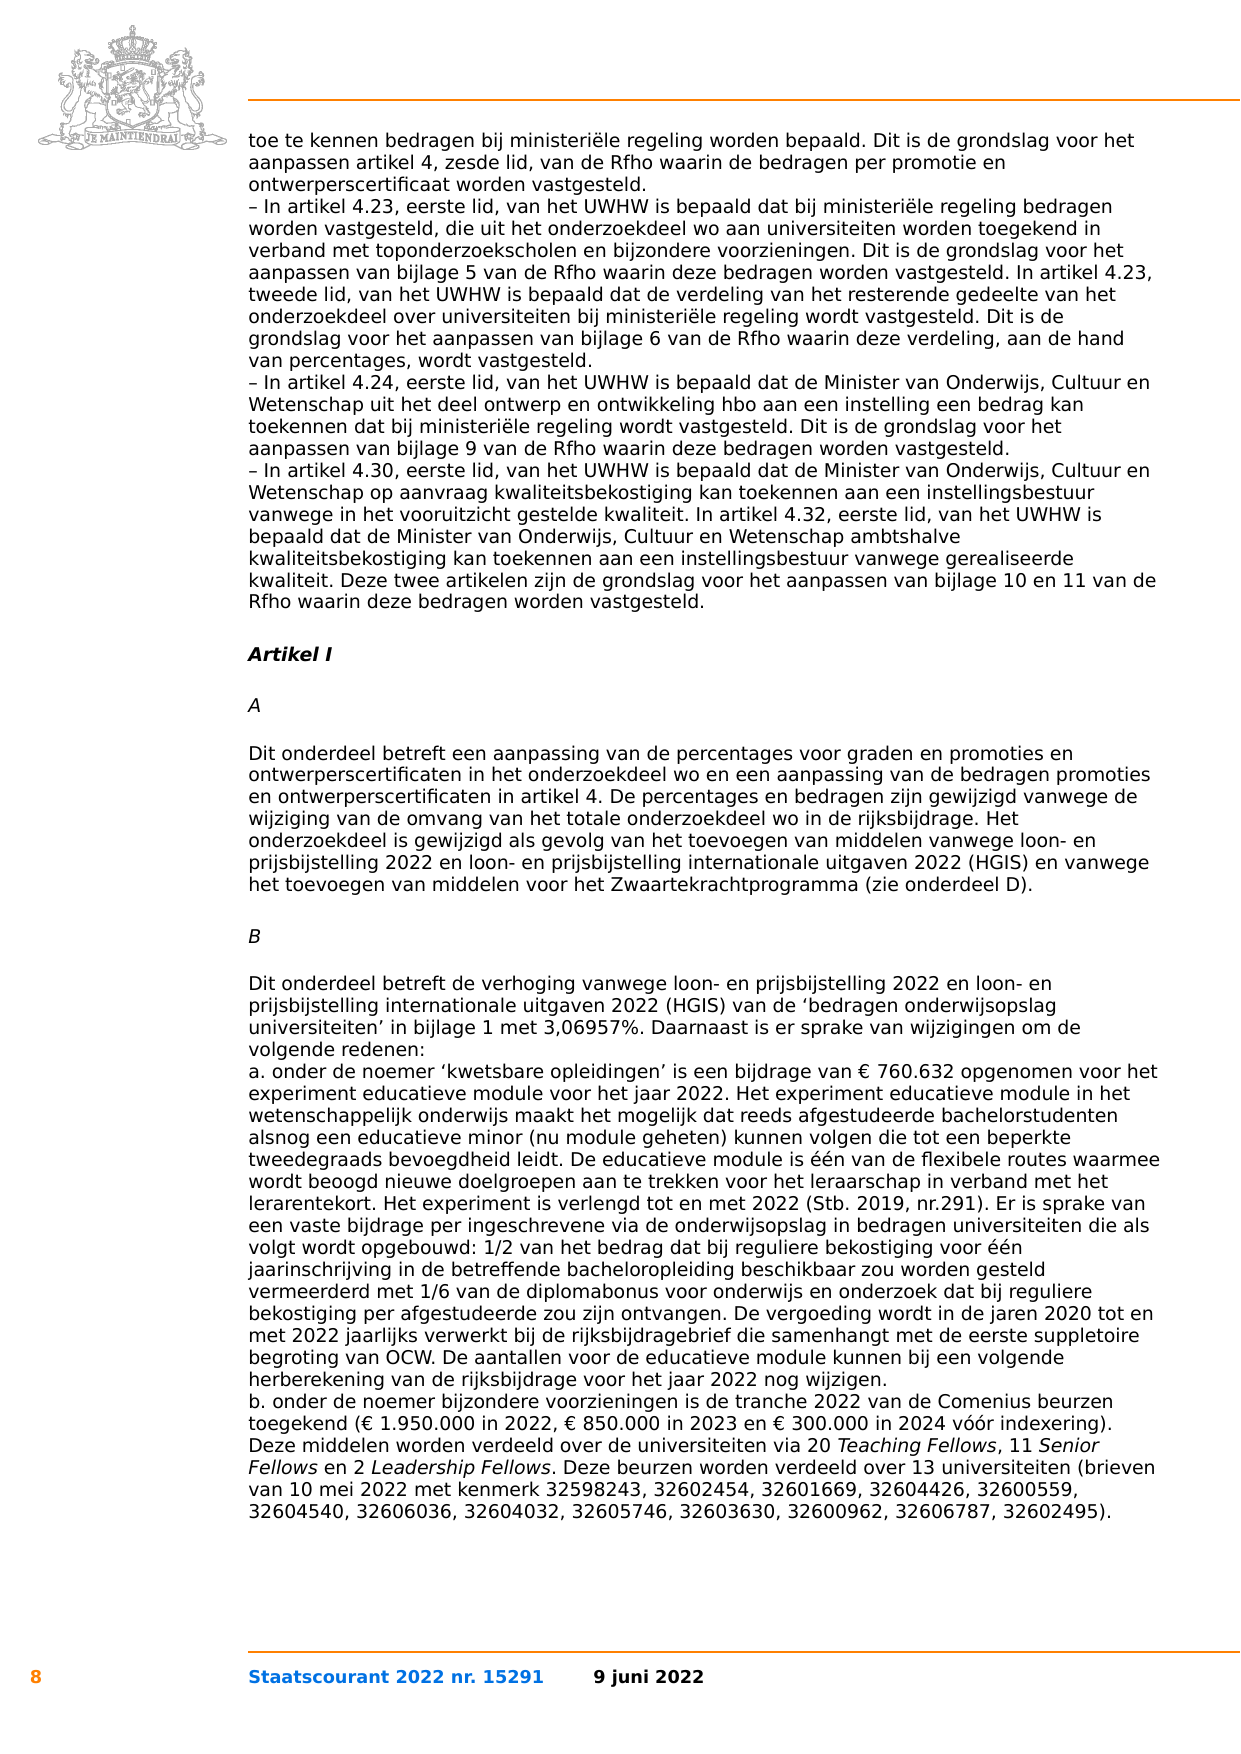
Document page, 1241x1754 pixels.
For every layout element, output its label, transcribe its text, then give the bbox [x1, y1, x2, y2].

text a. onder de noemer ‘kwetsbare opleidingen’ is een bijdrage van € 760.632 opgenomen voor het experiment educatieve module voor het jaar 2022. Het experiment educatieve module in het wetenschappelijk onderwijs maakt het mogelijk dat reeds afgestudeerde bachelorstudenten alsnog een educatieve minor (nu module geheten) kunnen volgen die tot een beperkte tweedegraads bevoegdheid leidt. De educatieve module is één van de flexibele routes waarmee wordt beoogd nieuwe doelgroepen aan te trekken voor het leraarschap in verband met het lerarentekort. Het experiment is verlengd tot en met 2022 (Stb. 2019, nr.291). Er is sprake van een vaste bijdrage per ingeschrevene via de onderwijsopslag in bedragen universiteiten die als volgt wordt opgebouwd: 1/2 van het bedrag dat bij reguliere bekostiging voor één jaarinschrijving in de betreffende bacheloropleiding beschikbaar zou worden gesteld vermeerderd met 1/6 van de diplomabonus voor onderwijs en onderzoek dat bij reguliere bekostiging per afgestudeerde zou zijn ontvangen. De vergoeding wordt in de jaren 2020 tot en met 2022 jaarlijks verwerkt bij de rijksbijdragebrief die samenhangt met de eerste suppletoire begroting van OCW. De aantallen voor de educatieve module kunnen bij een volgende herberekening van de rijksbijdrage voor het jaar 2022 nog wijzigen. [248, 1061, 1163, 1391]
subtitle B [248, 926, 1163, 948]
text – In artikel 4.30, eerste lid, van het UWHW is bepaald dat de Minister van Onderwijs, Cultuur en Wetenschap op aanvraag kwaliteitsbekostiging kan toekennen aan een instellingsbestuur vanwege in het vooruitzicht gestelde kwaliteit. In artikel 4.32, eerste lid, van het UWHW is bepaald dat de Minister van Onderwijs, Cultuur en Wetenschap ambtshalve kwaliteitsbekostiging kan toekennen aan een instellingsbestuur vanwege gerealiseerde kwaliteit. Deze twee artikelen zijn de grondslag voor het aanpassen van bijlage 10 en 11 van de Rfho waarin deze bedragen worden vastgesteld. [248, 459, 1163, 613]
text Dit onderdeel betreft een aanpassing van de percentages voor graden en promoties en ontwerperscertificaten in het onderzoekdeel wo en een aanpassing van de bedragen promoties en ontwerperscertificaten in artikel 4. De percentages en bedragen zijn gewijzigd vanwege de wijziging van de omvang van het totale onderzoekdeel wo in de rijksbijdrage. Het onderzoekdeel is gewijzigd als gevolg van het toevoegen van middelen vanwege loon- en prijsbijstelling 2022 en loon- en prijsbijstelling internationale uitgaven 2022 (HGIS) en vanwege het toevoegen van middelen voor het Zwaartekrachtprogramma (zie onderdeel D). [248, 742, 1163, 896]
subtitle A [248, 695, 1163, 717]
text – In artikel 4.24, eerste lid, van het UWHW is bepaald dat de Minister van Onderwijs, Cultuur en Wetenschap uit het deel ontwerp en ontwikkeling hbo aan een instelling een bedrag kan toekennen dat bij ministeriële regeling wordt vastgesteld. Dit is de grondslag voor het aanpassen van bijlage 9 van de Rfho waarin deze bedragen worden vastgesteld. [248, 372, 1163, 459]
picture [38, 25, 227, 150]
text b. onder de noemer bijzondere voorzieningen is de tranche 2022 van de Comenius beurzen toegekend (€ 1.950.000 in 2022, € 850.000 in 2023 en € 300.000 in 2024 vóór indexering). Deze middelen worden verdeeld over de universiteiten via 20 Teaching Fellows, 11 Senior Fellows en 2 Leadership Fellows. Deze beurzen worden verdeeld over 13 universiteiten (brieven van 10 mei 2022 met kenmerk 32598243, 32602454, 32601669, 32604426, 32600559, 32604540, 32606036, 32604032, 32605746, 32603630, 32600962, 32606787, 32602495). [248, 1391, 1163, 1523]
text Dit onderdeel betreft de verhoging vanwege loon- en prijsbijstelling 2022 en loon- en prijsbijstelling internationale uitgaven 2022 (HGIS) van de ‘bedragen onderwijsopslag universiteiten’ in bijlage 1 met 3,06957%. Daarnaast is er sprake van wijzigingen om de volgende redenen: [248, 973, 1163, 1061]
text toe te kennen bedragen bij ministeriële regeling worden bepaald. Dit is de grondslag voor het aanpassen artikel 4, zesde lid, van de Rfho waarin de bedragen per promotie en ontwerperscertificaat worden vastgesteld. [248, 130, 1163, 196]
text – In artikel 4.23, eerste lid, van het UWHW is bepaald dat bij ministeriële regeling bedragen worden vastgesteld, die uit het onderzoekdeel wo aan universiteiten worden toegekend in verband met toponderzoekscholen en bijzondere voorzieningen. Dit is de grondslag voor het aanpassen van bijlage 5 van de Rfho waarin deze bedragen worden vastgesteld. In artikel 4.23, tweede lid, van het UWHW is bepaald dat de verdeling van het resterende gedeelte van het onderzoekdeel over universiteiten bij ministeriële regeling wordt vastgesteld. Dit is de grondslag voor het aanpassen van bijlage 6 van de Rfho waarin deze verdeling, aan de hand van percentages, wordt vastgesteld. [248, 196, 1163, 372]
subtitle Artikel I [248, 643, 1163, 665]
